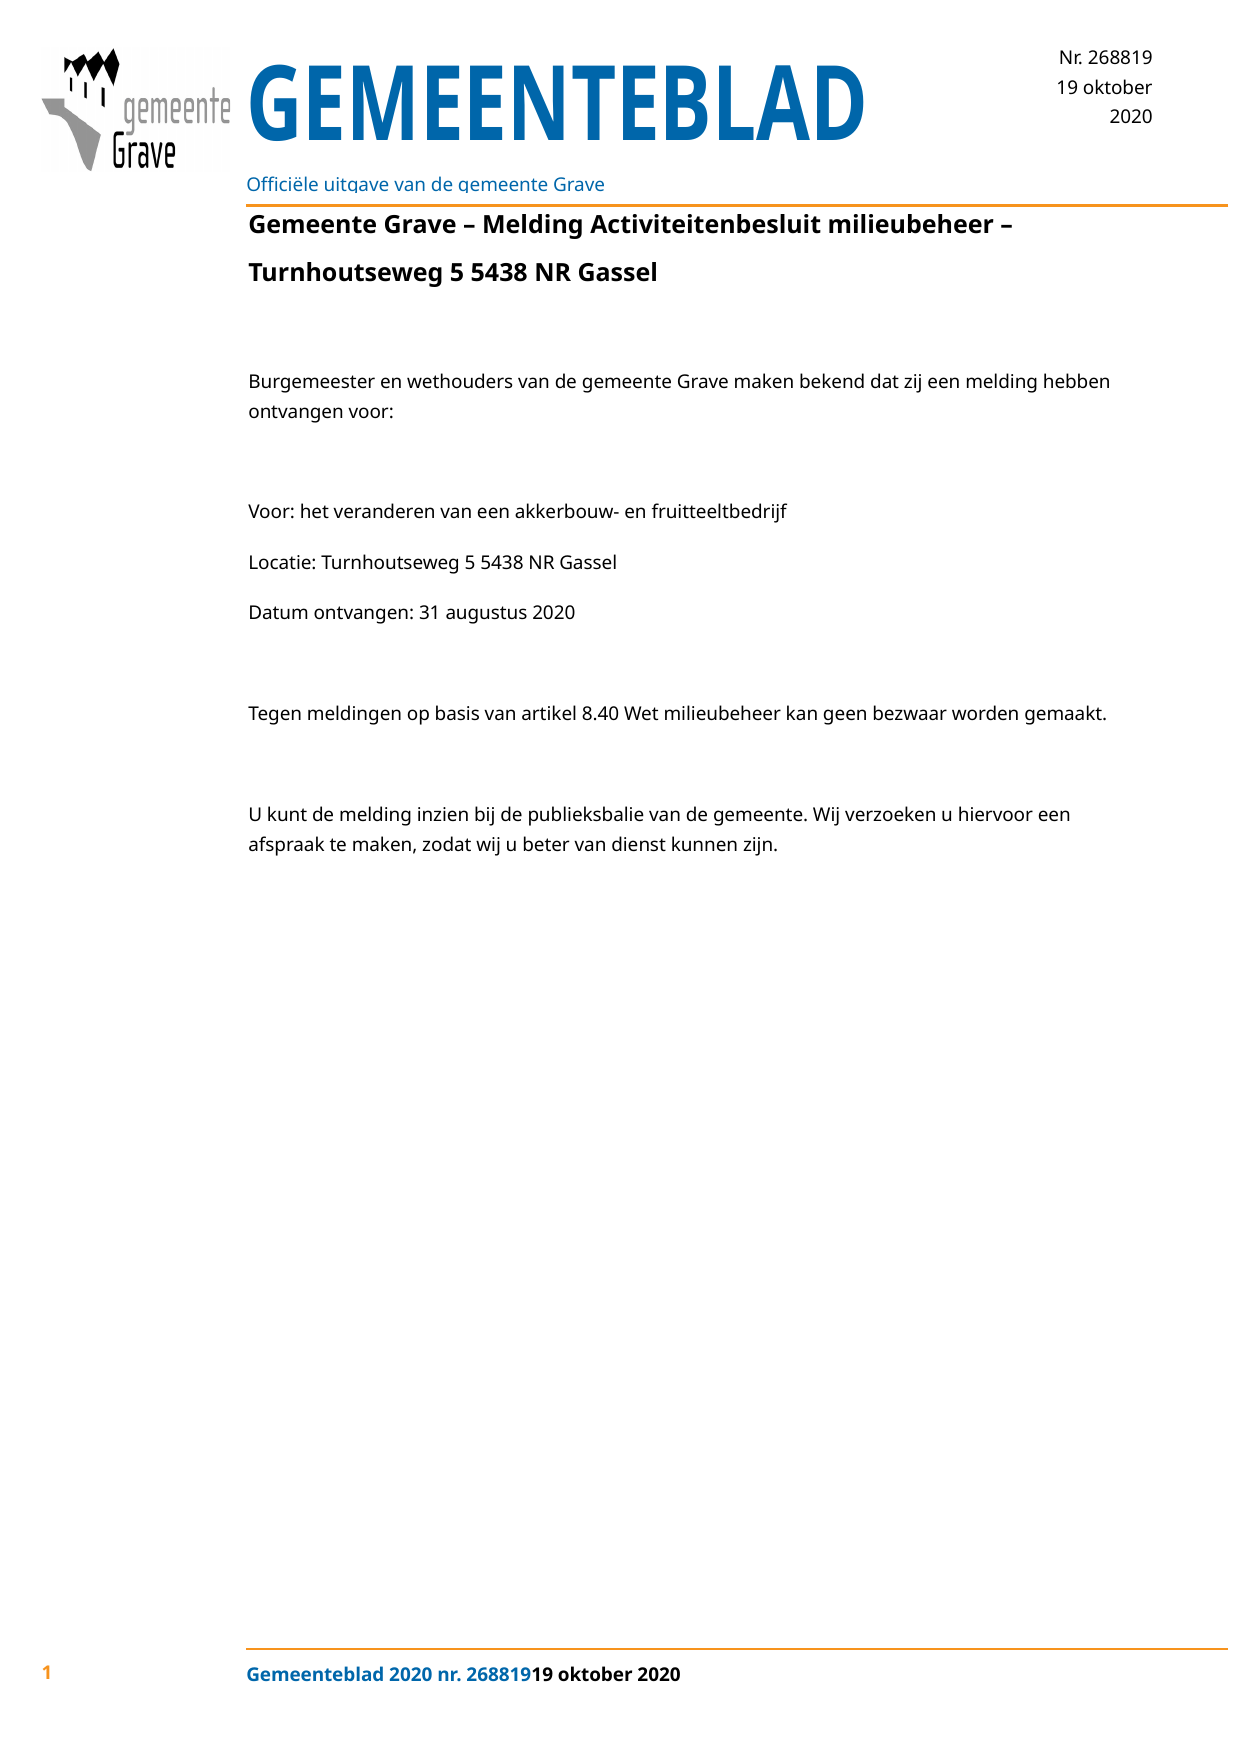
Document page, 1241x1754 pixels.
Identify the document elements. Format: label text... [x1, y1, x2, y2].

text Datum ontvangen: 31 augustus 2020 [248, 599, 1152, 625]
text Locatie: Turnhoutseweg 5 5438 NR Gassel [248, 549, 1152, 575]
text Voor: het veranderen van een akkerbouw- en fruitteeltbedrijf [248, 499, 1152, 524]
text Gemeente Grave – Melding Activiteitenbesluit milieubeheer – Turnhoutseweg 5 5438 NR Gassel [248, 207, 1152, 288]
text Tegen meldingen op basis van artikel 8.40 Wet milieubeheer kan geen bezwaar worden gemaakt. [248, 700, 1152, 726]
text Burgemeester en wethouders van de gemeente Grave maken bekend dat zij een melding hebben ontvangen voor: [248, 368, 1152, 424]
text U kunt de melding inzien bij de publieksbalie van de gemeente. Wij verzoeken u hiervoor een afspraak te maken, zodat wij u beter van dienst kunnen zijn. [248, 801, 1152, 857]
picture [41, 47, 231, 172]
